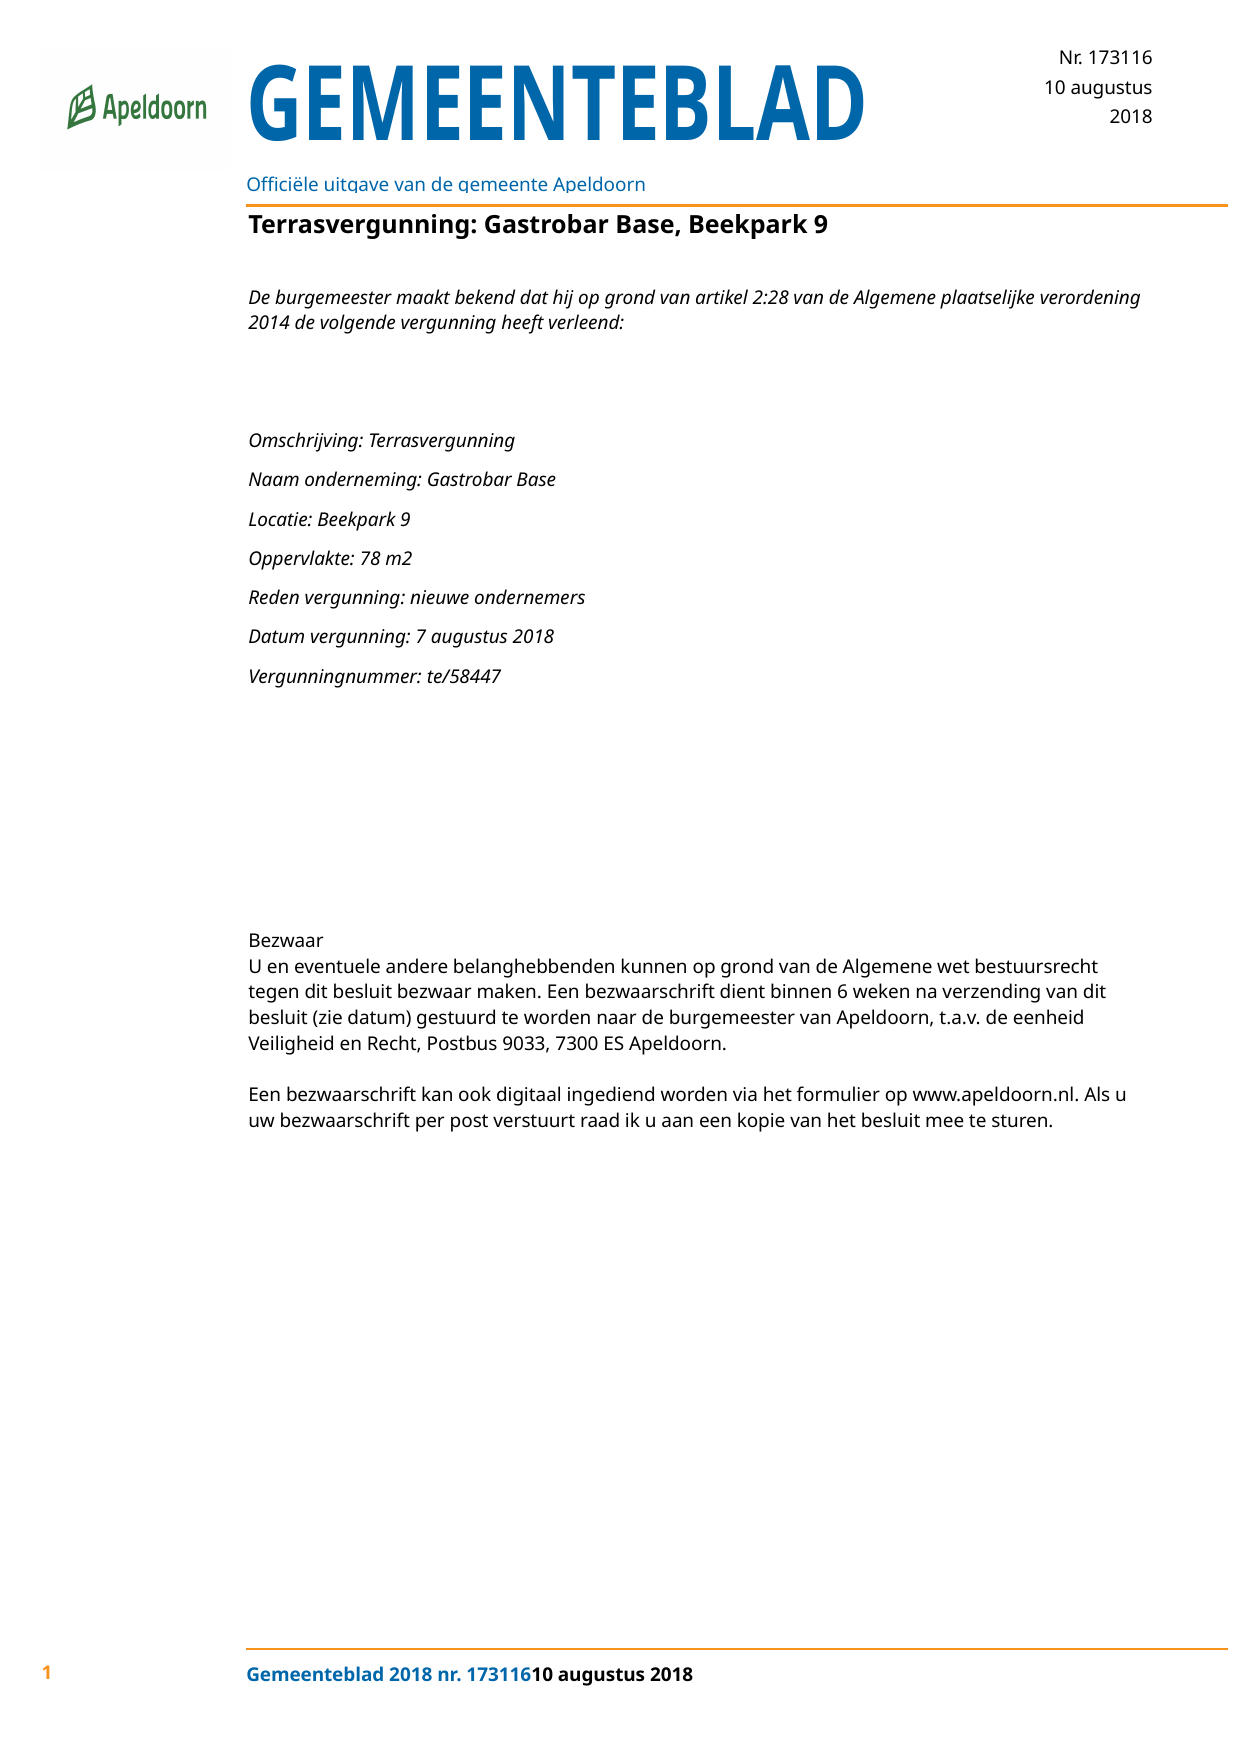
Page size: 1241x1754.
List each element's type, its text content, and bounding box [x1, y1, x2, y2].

text Reden vergunning: nieuwe ondernemers [248, 584, 1152, 610]
text Naam onderneming: Gastrobar Base [248, 467, 1152, 492]
text Omschrijving: Terrasvergunning [248, 427, 1152, 453]
text Bezwaar [248, 927, 1152, 953]
text Een bezwaarschrift kan ook digitaal ingediend worden via het formulier op www.apeldoorn.nl. Als u uw bezwaarschrift per post verstuurt raad ik u aan een kopie van het besluit mee te sturen. [248, 1081, 1152, 1133]
picture [41, 47, 231, 172]
text Datum vergunning: 7 augustus 2018 [248, 624, 1152, 649]
text De burgemeester maakt bekend dat hij op grond van artikel 2:28 van de Algemene plaatselijke verordening 2014 de volgende vergunning heeft verleend: [248, 284, 1152, 335]
text Locatie: Beekpark 9 [248, 506, 1152, 532]
text Oppervlakte: 78 m2 [248, 545, 1152, 571]
text U en eventuele andere belanghebbenden kunnen op grond van de Algemene wet bestuursrecht tegen dit besluit bezwaar maken. Een bezwaarschrift dient binnen 6 weken na verzending van dit besluit (zie datum) gestuurd te worden naar de burgemeester van Apeldoorn, t.a.v. de eenheid Veiligheid en Recht, Postbus 9033, 7300 ES Apeldoorn. [248, 953, 1152, 1056]
text Terrasvergunning: Gastrobar Base, Beekpark 9 [248, 207, 1152, 241]
text Vergunningnummer: te/58447 [248, 663, 1152, 689]
